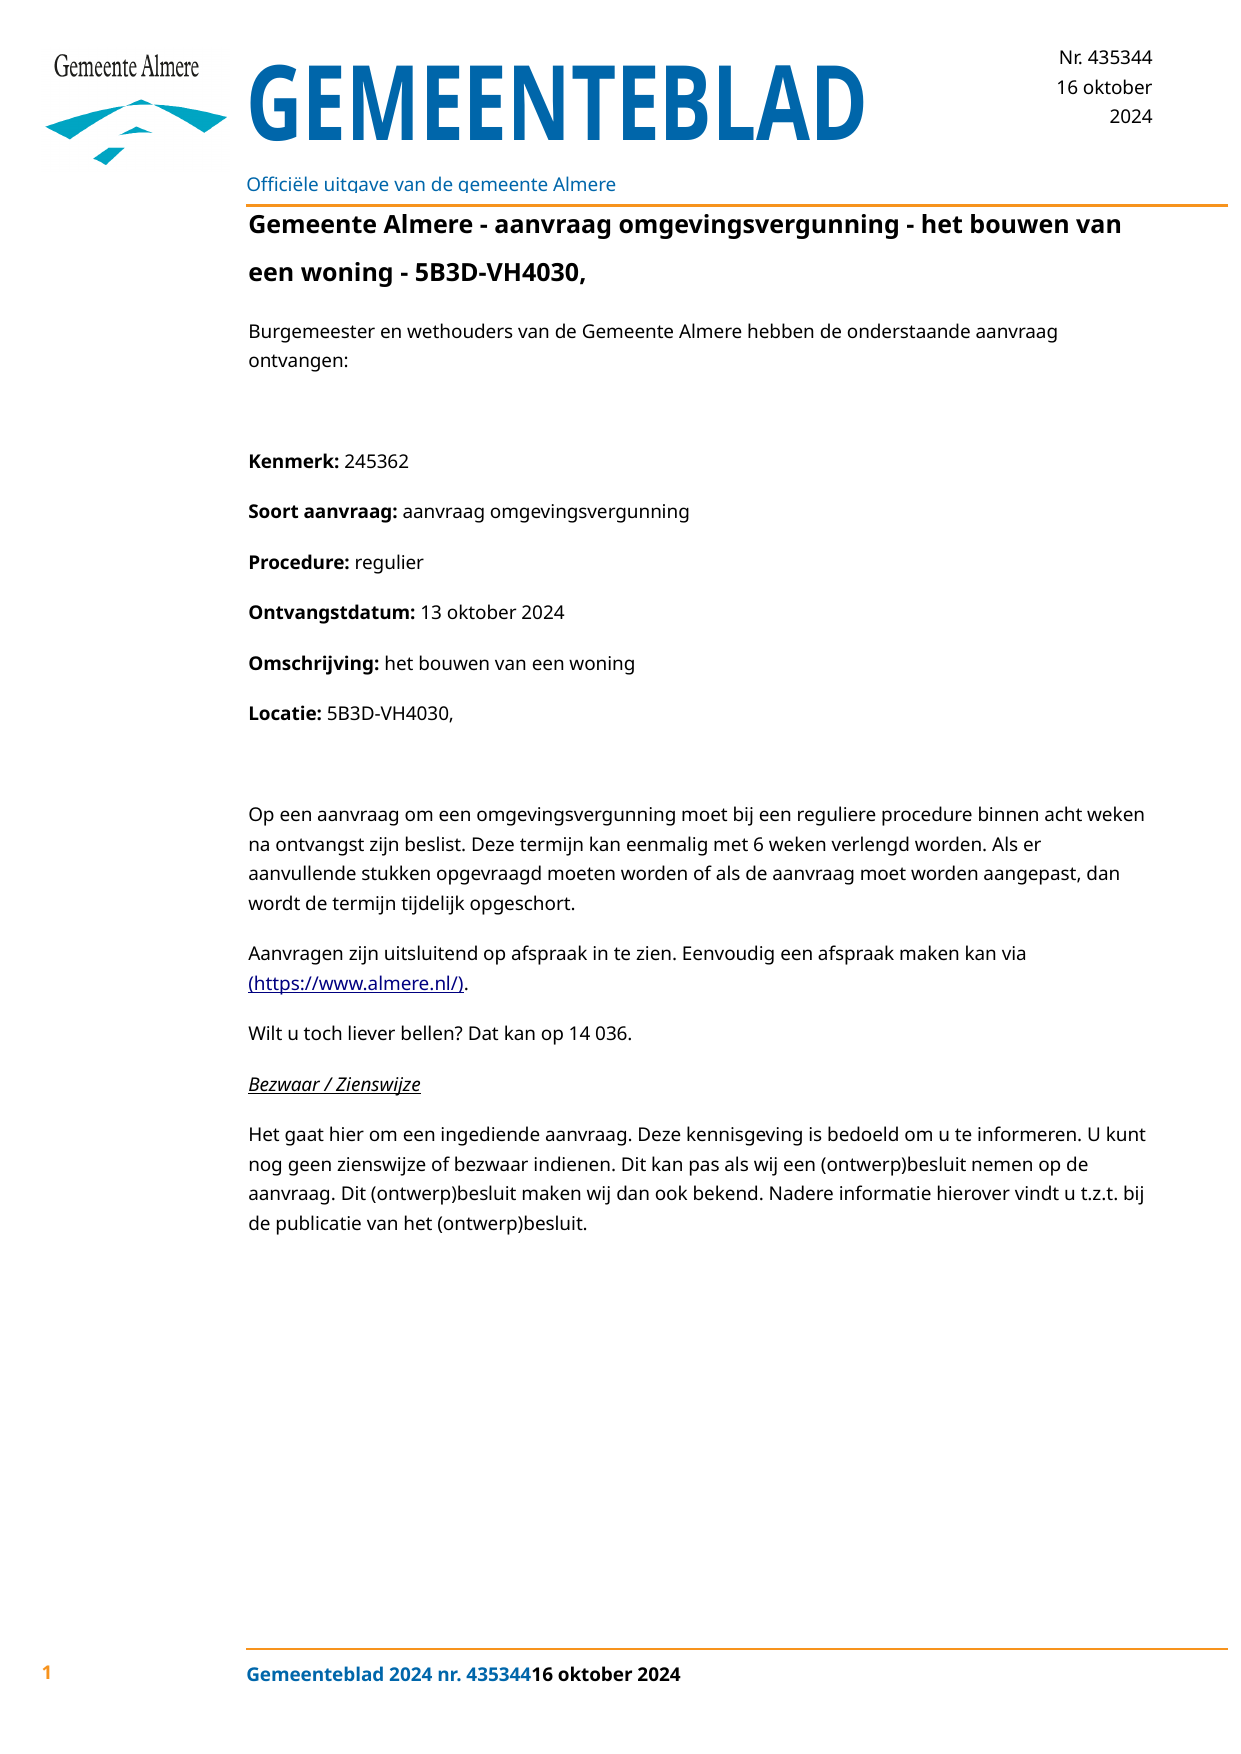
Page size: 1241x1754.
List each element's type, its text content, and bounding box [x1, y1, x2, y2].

text Bezwaar / Zienswijze [248, 1071, 1152, 1097]
text Op een aanvraag om een omgevingsvergunning moet bij een reguliere procedure binnen acht weken na ontvangst zijn beslist. Deze termijn kan eenmalig met 6 weken verlengd worden. Als er aanvullende stukken opgevraagd moeten worden of als de aanvraag moet worden aangepast, dan wordt de termijn tijdelijk opgeschort. [248, 801, 1152, 916]
text Soort aanvraag: aanvraag omgevingsvergunning [248, 499, 1152, 524]
text Omschrijving: het bouwen van een woning [248, 650, 1152, 676]
text Procedure: regulier [248, 549, 1152, 575]
text Het gaat hier om een ingediende aanvraag. Deze kennisgeving is bedoeld om u te informeren. U kunt nog geen zienswijze of bezwaar indienen. Dit kan pas als wij een (ontwerp)besluit nemen op de aanvraag. Dit (ontwerp)besluit maken wij dan ook bekend. Nadere informatie hierover vindt u t.z.t. bij de publicatie van het (ontwerp)besluit. [248, 1121, 1152, 1236]
text Kenmerk: 245362 [248, 448, 1152, 474]
text Wilt u toch liever bellen? Dat kan op 14 036. [248, 1020, 1152, 1046]
text Aanvragen zijn uitsluitend op afspraak in te zien. Eenvoudig een afspraak maken kan via (https://www.almere.nl/). [248, 940, 1152, 996]
text Locatie: 5B3D-VH4030, [248, 700, 1152, 726]
picture [41, 47, 231, 172]
text Ontvangstdatum: 13 oktober 2024 [248, 599, 1152, 625]
text Gemeente Almere - aanvraag omgevingsvergunning - het bouwen van een woning - 5B3D-VH4030, [248, 207, 1152, 288]
text Burgemeester en wethouders van de Gemeente Almere hebben de onderstaande aanvraag ontvangen: [248, 318, 1152, 373]
